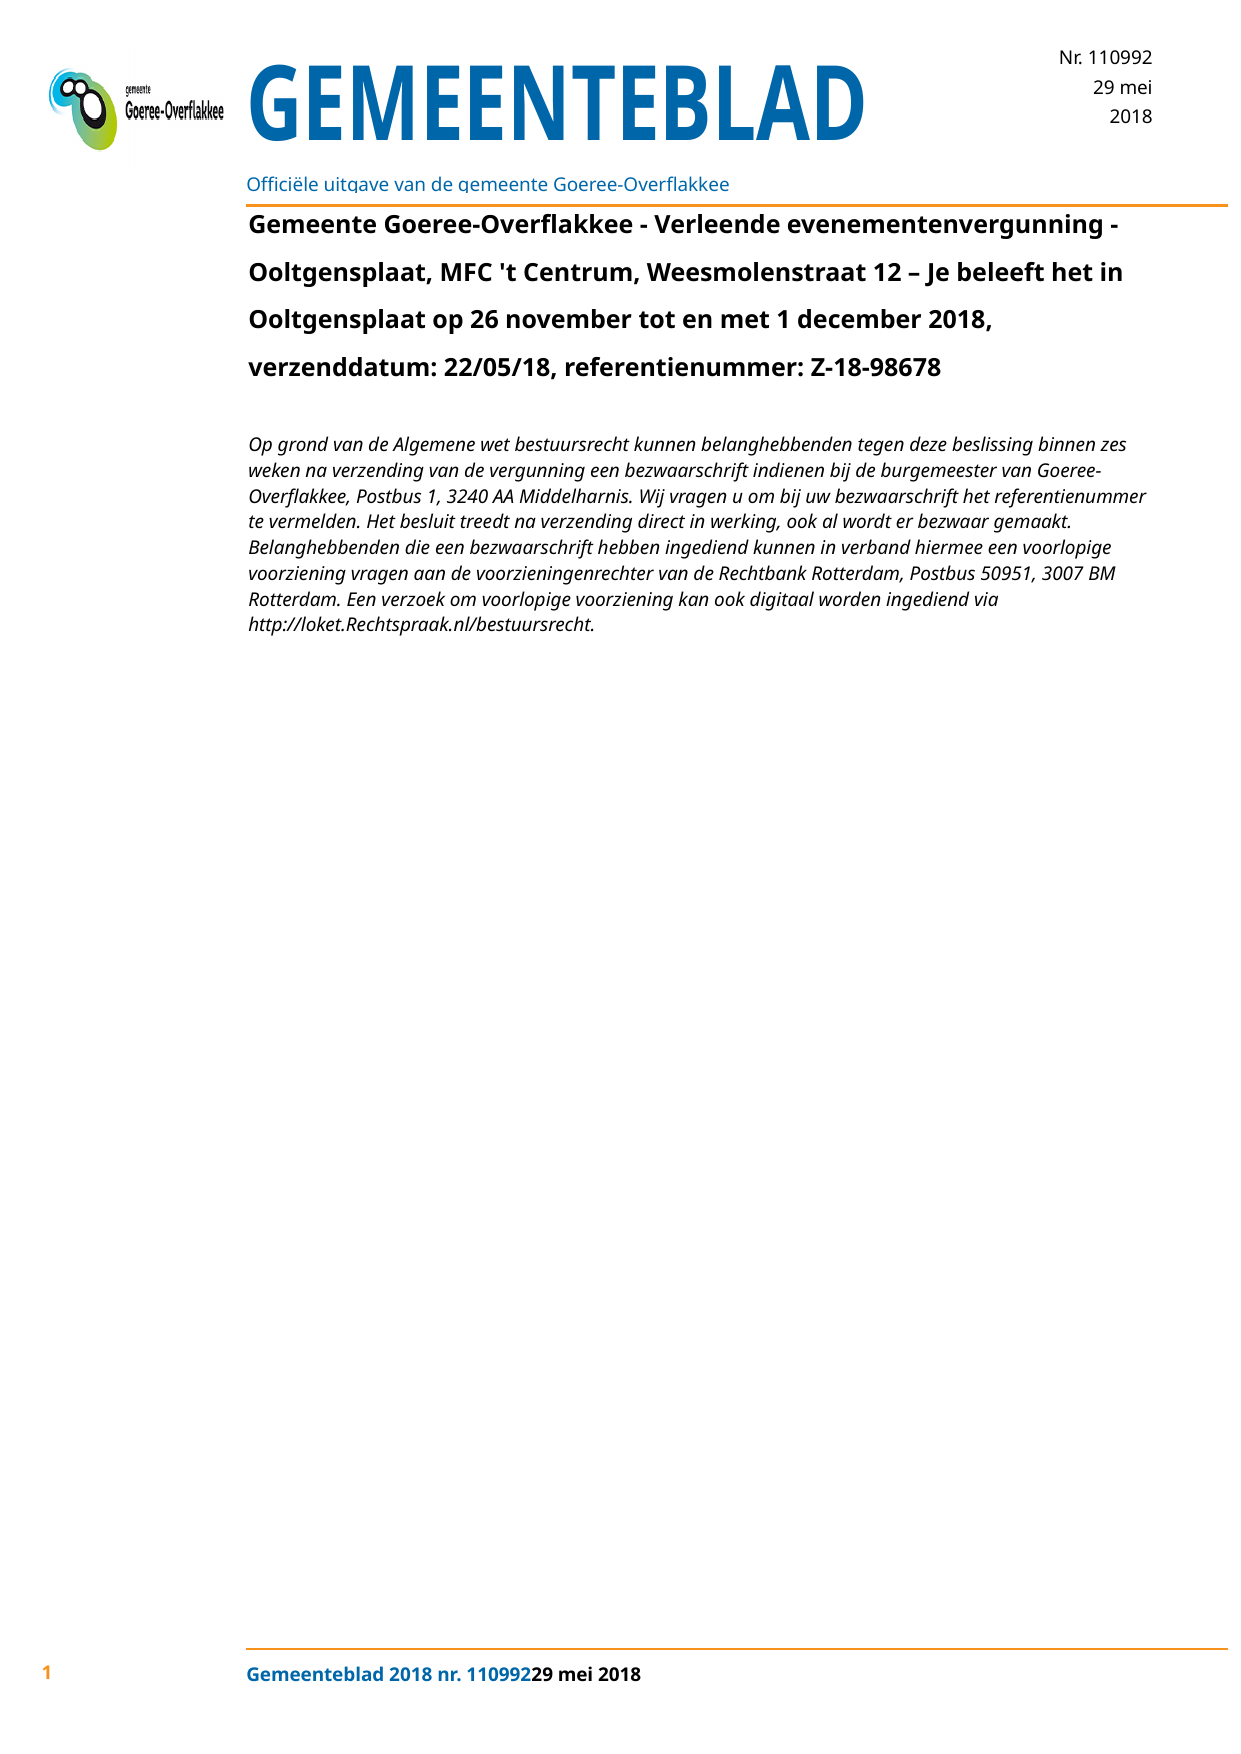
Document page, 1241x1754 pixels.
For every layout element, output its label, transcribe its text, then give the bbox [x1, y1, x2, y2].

picture [41, 47, 231, 172]
text Op grond van de Algemene wet bestuursrecht kunnen belanghebbenden tegen deze beslissing binnen zes weken na verzending van de vergunning een bezwaarschrift indienen bij de burgemeester van Goeree-Overflakkee, Postbus 1, 3240 AA Middelharnis. Wij vragen u om bij uw bezwaarschrift het referentienummer te vermelden. Het besluit treedt na verzending direct in werking, ook al wordt er bezwaar gemaakt. Belanghebbenden die een bezwaarschrift hebben ingediend kunnen in verband hiermee een voorlopige voorziening vragen aan de voorzieningenrechter van de Rechtbank Rotterdam, Postbus 50951, 3007 BM Rotterdam. Een verzoek om voorlopige voorziening kan ook digitaal worden ingediend via http://loket.Rechtspraak.nl/bestuursrecht. [248, 431, 1152, 637]
text Gemeente Goeree-Overflakkee - Verleende evenementenvergunning - Ooltgensplaat, MFC 't Centrum, Weesmolenstraat 12 – Je beleeft het in Ooltgensplaat op 26 november tot en met 1 december 2018, verzenddatum: 22/05/18, referentienummer: Z-18-98678 [248, 207, 1152, 384]
